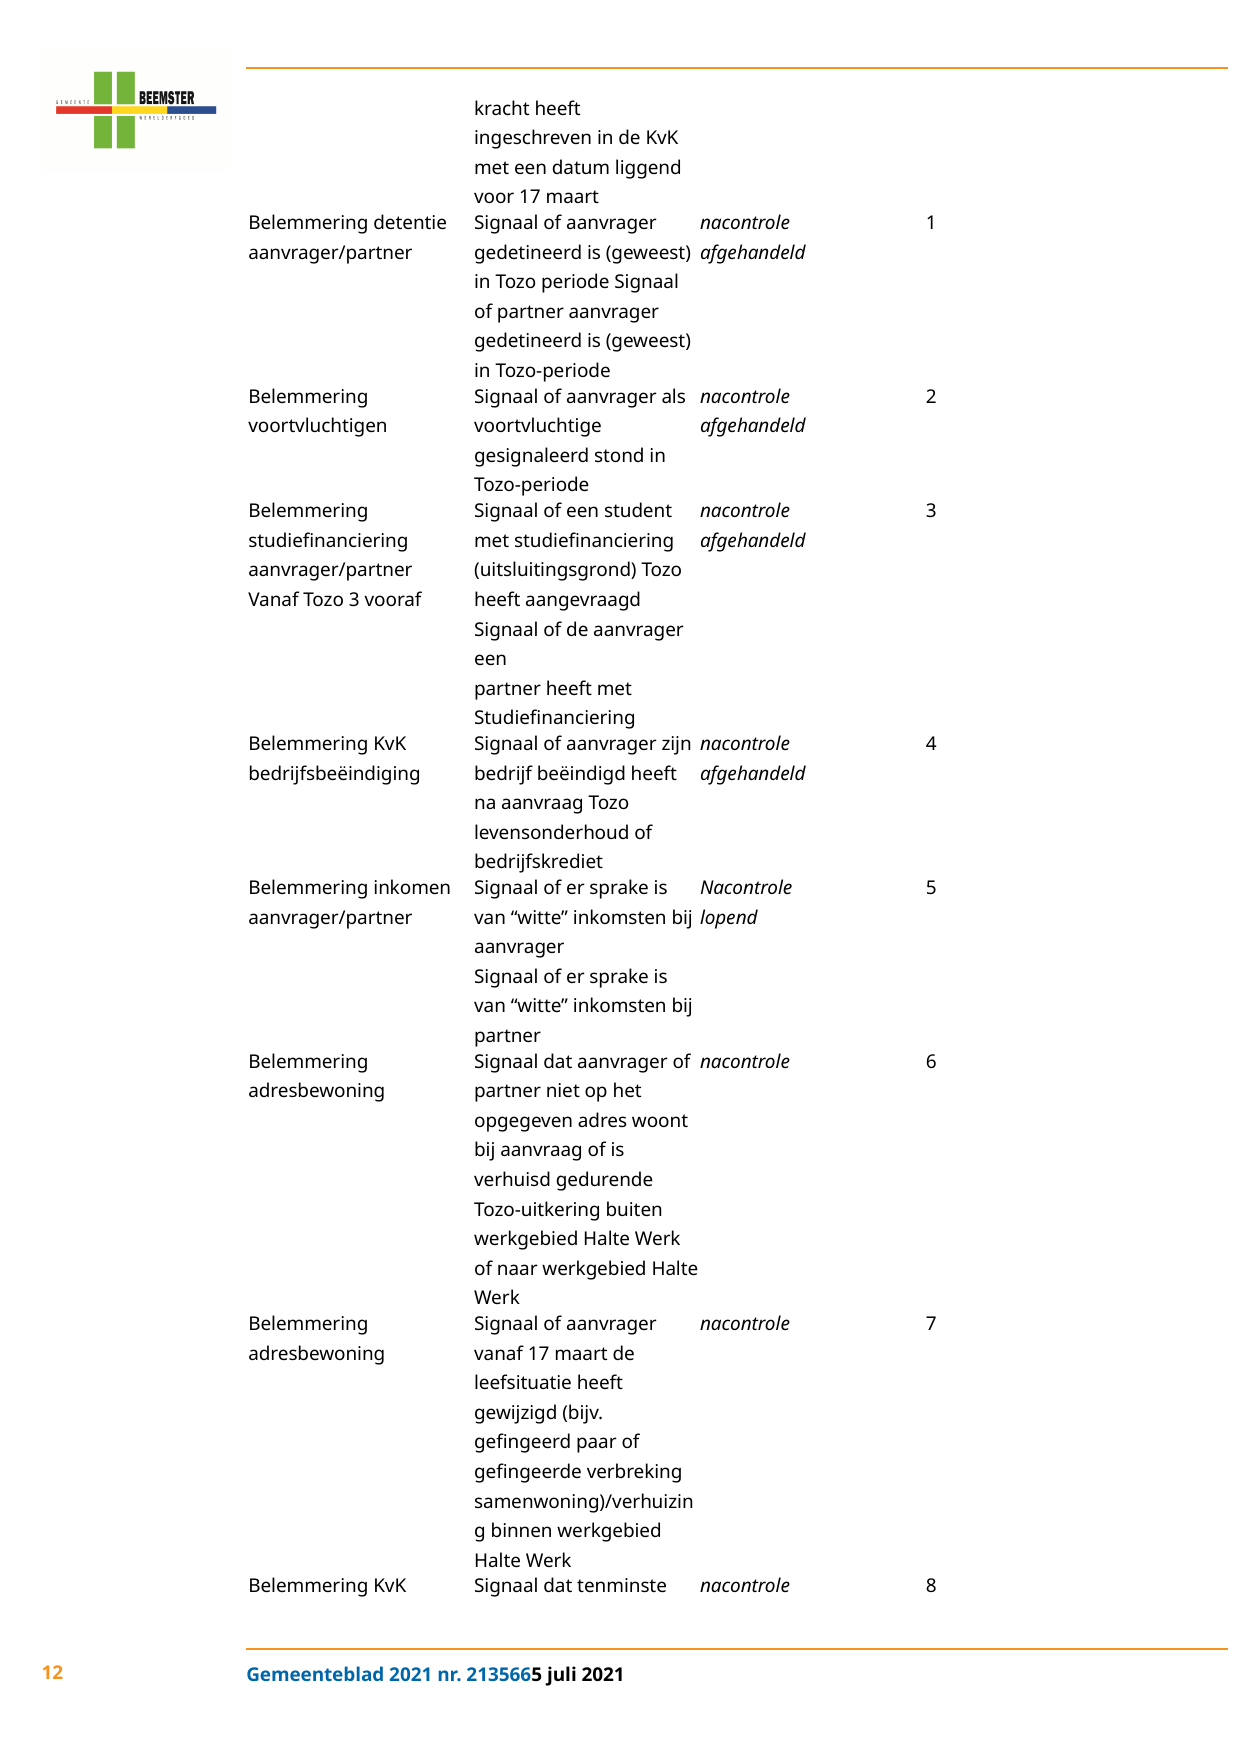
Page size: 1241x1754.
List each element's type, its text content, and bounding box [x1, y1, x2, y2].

table_cell 2 [926, 383, 1152, 497]
table_cell Belemmering voortvluchtigen [248, 383, 474, 497]
table_cell Belemmering inkomen aanvrager/partner [248, 874, 474, 1048]
table_cell nacontrole [700, 1310, 926, 1573]
table_cell [700, 95, 926, 209]
table_cell Signaal dat tenminste [474, 1573, 700, 1598]
table_cell 4 [926, 730, 1152, 874]
table_cell Signaal of aanvrager als voortvluchtige gesignaleerd stond in Tozo-periode [474, 383, 700, 497]
table_cell 8 [926, 1573, 1152, 1598]
table_cell Signaal dat aanvrager of partner niet op het opgegeven adres woont bij aanvraag of is verhuisd gedurende Tozo-uitkering buiten werkgebied Halte Werk of naar werkgebied Halte Werk [474, 1048, 700, 1310]
table_cell Belemmering detentie aanvrager/partner [248, 209, 474, 383]
table_cell Nacontrole lopend [700, 874, 926, 1048]
table_cell 6 [926, 1048, 1152, 1310]
table_cell Belemmering KvK bedrijfsbeëindiging [248, 730, 474, 874]
table_cell Signaal of er sprake is van “witte” inkomsten bij aanvrager Signaal of er sprake is van “witte” inkomsten bij partner [474, 874, 700, 1048]
table_cell [248, 95, 474, 209]
table_cell nacontrole [700, 1048, 926, 1310]
table_cell Belemmering adresbewoning [248, 1048, 474, 1310]
table_cell Belemmering KvK [248, 1573, 474, 1598]
table_cell nacontrole afgehandeld [700, 383, 926, 497]
table_cell nacontrole afgehandeld [700, 498, 926, 730]
table_cell Signaal of aanvrager vanaf 17 maart de leefsituatie heeft gewijzigd (bijv. gefingeerd paar of gefingeerde verbreking samenwoning)/verhuizing binnen werkgebied Halte Werk [474, 1310, 700, 1573]
table_cell 7 [926, 1310, 1152, 1573]
table_cell nacontrole afgehandeld [700, 730, 926, 874]
table_cell 5 [926, 874, 1152, 1048]
table_cell Signaal of een student met studiefinanciering (uitsluitingsgrond) Tozo heeft aangevraagd Signaal of de aanvrager een partner heeft met Studiefinanciering [474, 498, 700, 730]
table_cell 3 [926, 498, 1152, 730]
table_cell [926, 95, 1152, 209]
table_cell kracht heeft ingeschreven in de KvK met een datum liggend voor 17 maart [474, 95, 700, 209]
table_cell nacontrole [700, 1573, 926, 1598]
table_cell nacontrole afgehandeld [700, 209, 926, 383]
table_cell Signaal of aanvrager gedetineerd is (geweest) in Tozo periode Signaal of partner aanvrager gedetineerd is (geweest) in Tozo-periode [474, 209, 700, 383]
table_cell Belemmering studiefinanciering aanvrager/partner Vanaf Tozo 3 vooraf [248, 498, 474, 730]
table_cell Signaal of aanvrager zijn bedrijf beëindigd heeft na aanvraag Tozo levensonderhoud of bedrijfskrediet [474, 730, 700, 874]
table_cell 1 [926, 209, 1152, 383]
picture [41, 47, 231, 172]
table_cell Belemmering adresbewoning [248, 1310, 474, 1573]
